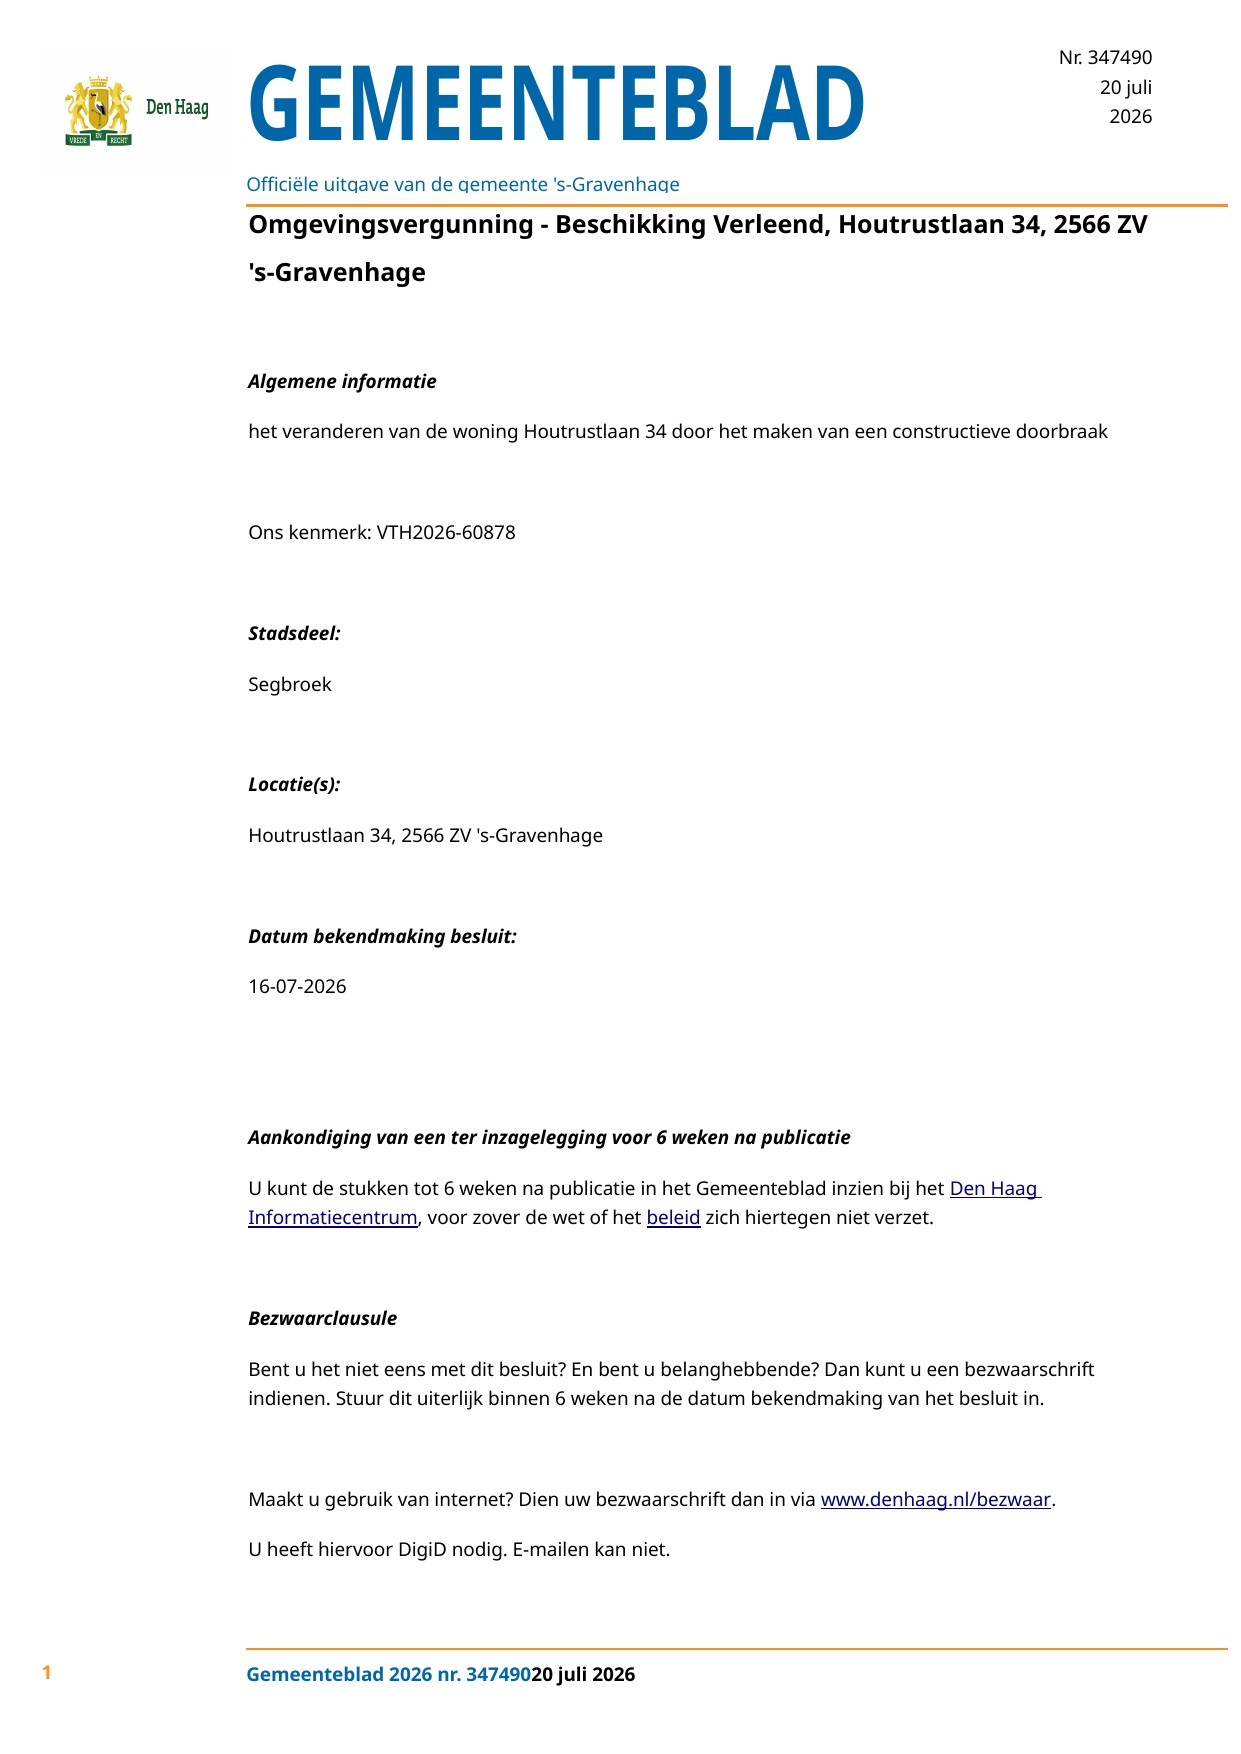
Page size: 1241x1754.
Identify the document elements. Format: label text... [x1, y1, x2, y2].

text Datum bekendmaking besluit: [248, 923, 1152, 949]
text U kunt de stukken tot 6 weken na publicatie in het Gemeenteblad inzien bij het Den Haag Informatiecentrum, voor zover de wet of het beleid zich hiertegen niet verzet. [248, 1175, 1152, 1230]
text Omgevingsvergunning - Beschikking Verleend, Houtrustlaan 34, 2566 ZV 's-Gravenhage [248, 207, 1152, 288]
text Bezwaarclausule [248, 1305, 1152, 1331]
text Stadsdeel: [248, 620, 1152, 646]
text het veranderen van de woning Houtrustlaan 34 door het maken van een constructieve doorbraak [248, 419, 1152, 444]
text Locatie(s): [248, 772, 1152, 797]
text U heeft hiervoor DigiD nodig. E-mailen kan niet. [248, 1537, 1152, 1562]
text Ons kenmerk: VTH2026-60878 [248, 519, 1152, 545]
text 16-07-2026 [248, 973, 1152, 999]
text Algemene informatie [248, 368, 1152, 394]
text Segbroek [248, 671, 1152, 697]
text Bent u het niet eens met dit besluit? En bent u belanghebbende? Dan kunt u een bezwaarschrift indienen. Stuur dit uiterlijk binnen 6 weken na de datum bekendmaking van het besluit in. [248, 1356, 1152, 1411]
text Maakt u gebruik van internet? Dien uw bezwaarschrift dan in via www.denhaag.nl/bezwaar. [248, 1486, 1152, 1512]
picture [41, 47, 231, 172]
text Houtrustlaan 34, 2566 ZV 's-Gravenhage [248, 822, 1152, 848]
text Aankondiging van een ter inzagelegging voor 6 weken na publicatie [248, 1124, 1152, 1150]
